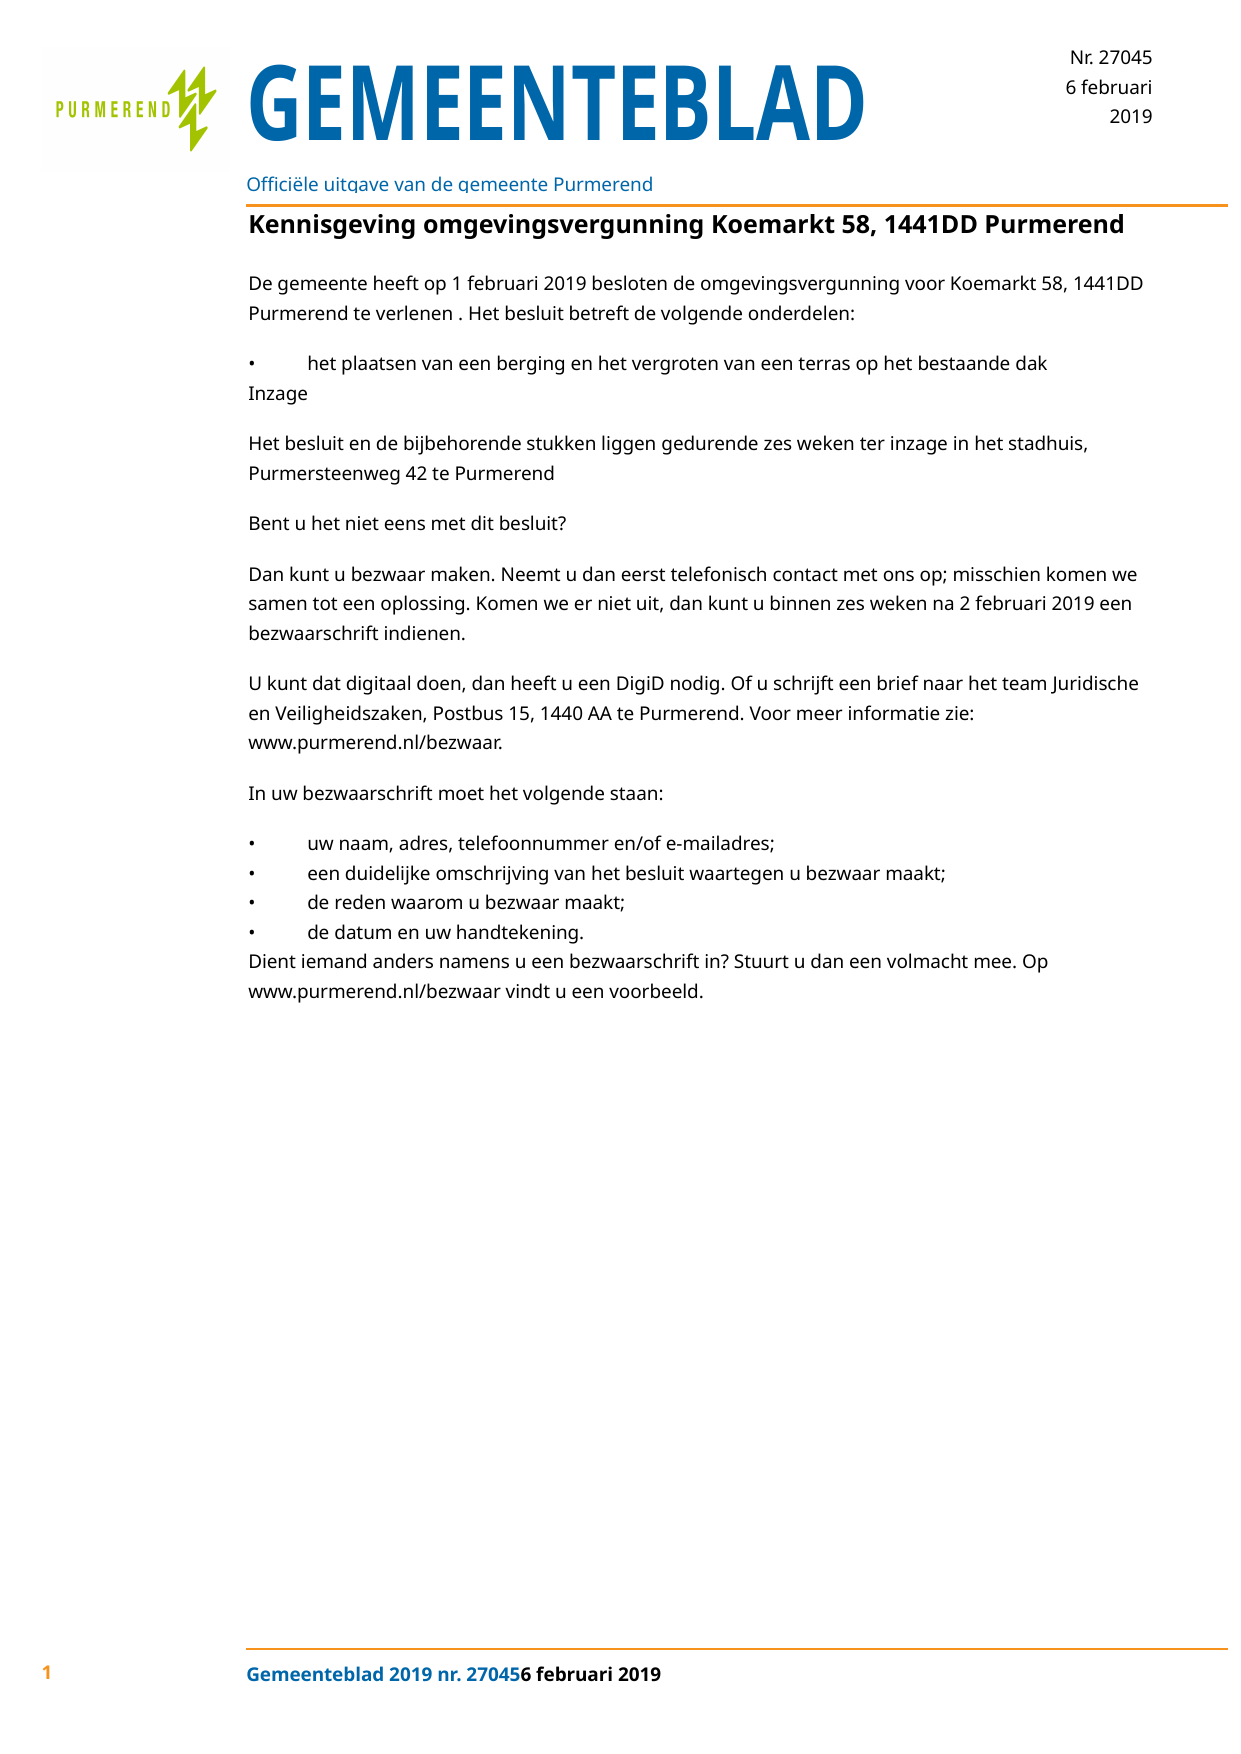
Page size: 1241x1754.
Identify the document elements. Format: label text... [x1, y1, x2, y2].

text In uw bezwaarschrift moet het volgende staan: [248, 780, 1152, 806]
list een duidelijke omschrijving van het besluit waartegen u bezwaar maakt; [248, 860, 1152, 886]
text De gemeente heeft op 1 februari 2019 besloten de omgevingsvergunning voor Koemarkt 58, 1441DD Purmerend te verlenen . Het besluit betreft de volgende onderdelen: [248, 270, 1152, 326]
list het plaatsen van een berging en het vergroten van een terras op het bestaande dak [248, 350, 1152, 376]
picture [41, 47, 231, 172]
text Dient iemand anders namens u een bezwaarschrift in? Stuurt u dan een volmacht mee. Op www.purmerend.nl/bezwaar vindt u een voorbeeld. [248, 949, 1152, 1004]
list de datum en uw handtekening. [248, 919, 1152, 945]
list de reden waarom u bezwaar maakt; [248, 889, 1152, 915]
text Het besluit en de bijbehorende stukken liggen gedurende zes weken ter inzage in het stadhuis, Purmersteenweg 42 te Purmerend [248, 430, 1152, 486]
text Inzage [248, 380, 1152, 406]
list uw naam, adres, telefoonnummer en/of e-mailadres; [248, 830, 1152, 856]
text Dan kunt u bezwaar maken. Neemt u dan eerst telefonisch contact met ons op; misschien komen we samen tot een oplossing. Komen we er niet uit, dan kunt u binnen zes weken na 2 februari 2019 een bezwaarschrift indienen. [248, 561, 1152, 646]
text U kunt dat digitaal doen, dan heeft u een DigiD nodig. Of u schrijft een brief naar het team Juridische en Veiligheidszaken, Postbus 15, 1440 AA te Purmerend. Voor meer informatie zie: www.purmerend.nl/bezwaar. [248, 670, 1152, 755]
text Kennisgeving omgevingsvergunning Koemarkt 58, 1441DD Purmerend [248, 207, 1152, 241]
text Bent u het niet eens met dit besluit? [248, 510, 1152, 536]
